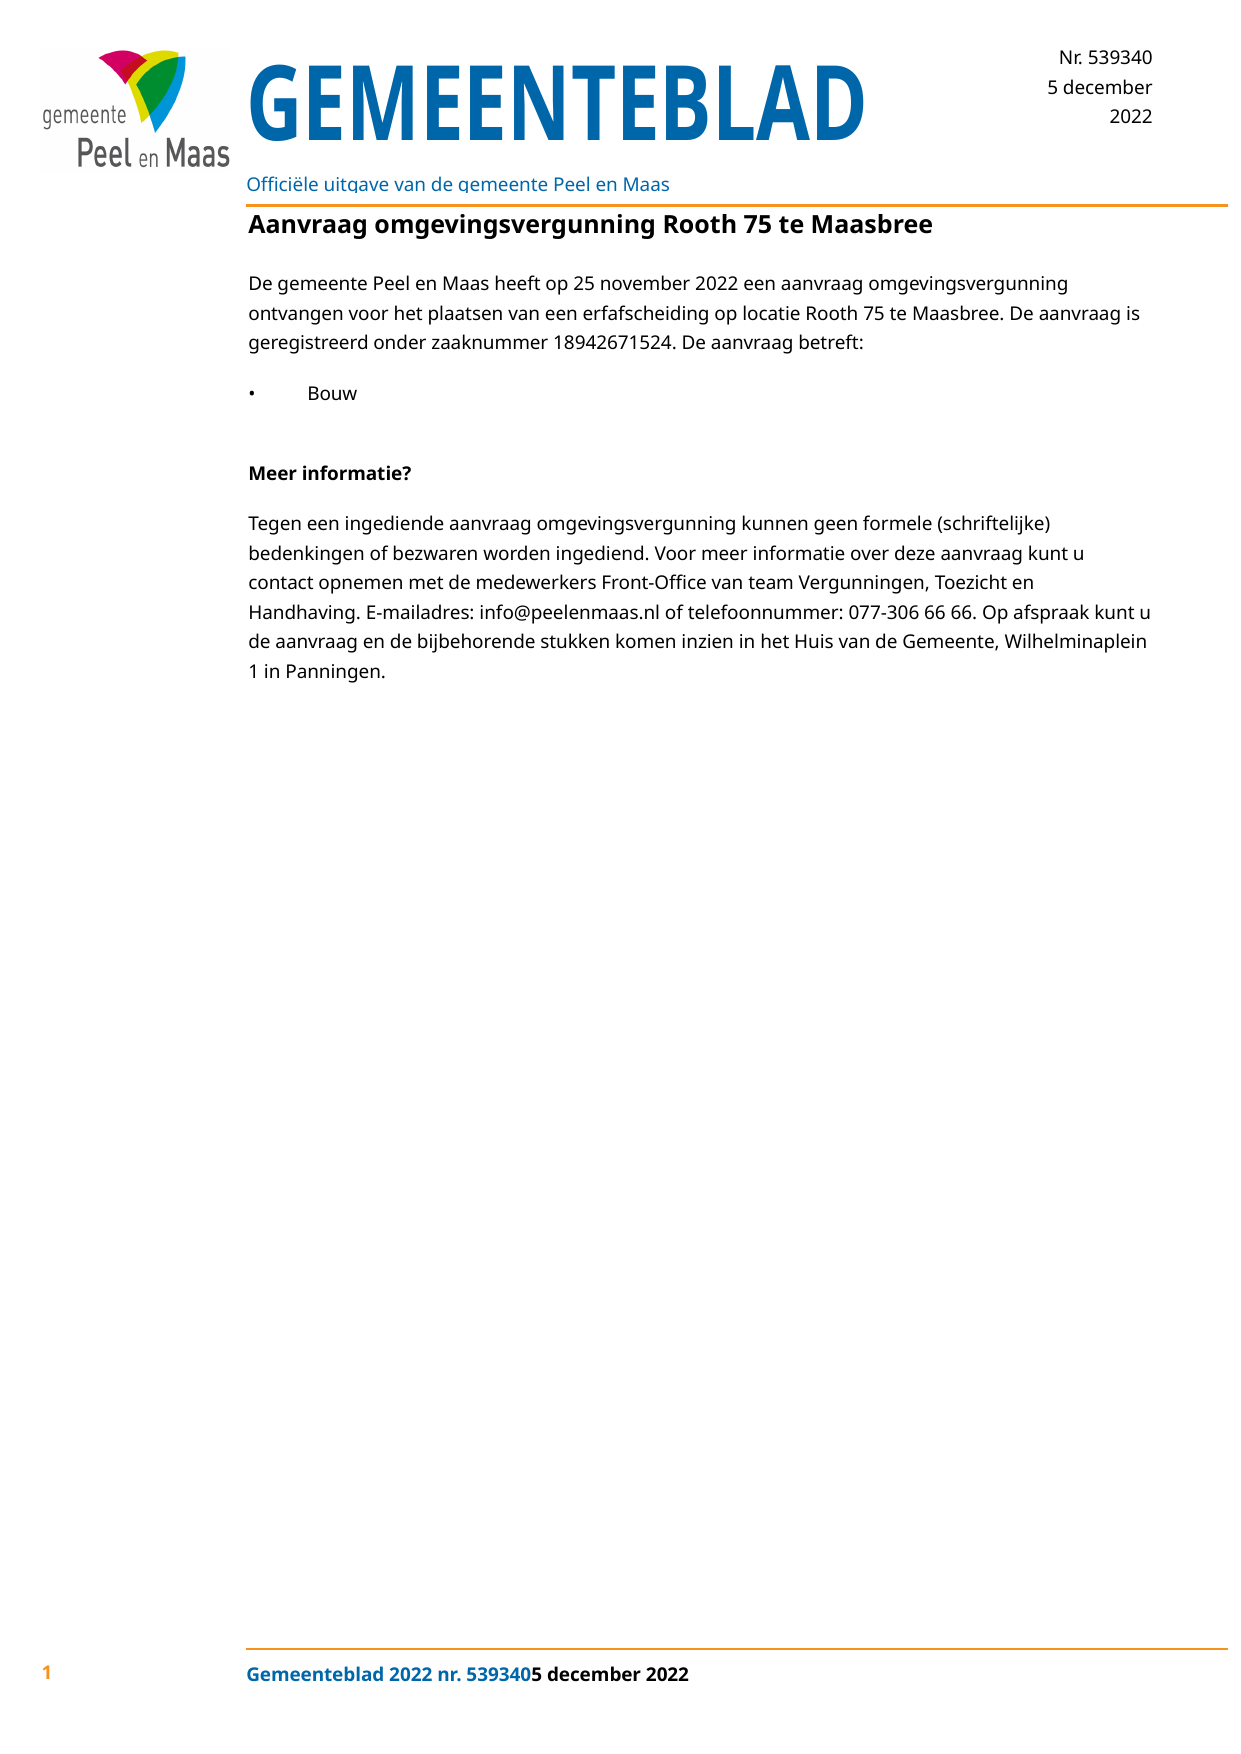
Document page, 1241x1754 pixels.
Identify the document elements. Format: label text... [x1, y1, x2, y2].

text Tegen een ingediende aanvraag omgevingsvergunning kunnen geen formele (schriftelijke) bedenkingen of bezwaren worden ingediend. Voor meer informatie over deze aanvraag kunt u contact opnemen met de medewerkers Front-Office van team Vergunningen, Toezicht en Handhaving. E-mailadres: info@peelenmaas.nl of telefoonnummer: 077-306 66 66. Op afspraak kunt u de aanvraag en de bijbehorende stukken komen inzien in het Huis van de Gemeente, Wilhelminaplein 1 in Panningen. [248, 510, 1152, 684]
text De gemeente Peel en Maas heeft op 25 november 2022 een aanvraag omgevingsvergunning ontvangen voor het plaatsen van een erfafscheiding op locatie Rooth 75 te Maasbree. De aanvraag is geregistreerd onder zaaknummer 18942671524. De aanvraag betreft: [248, 270, 1152, 355]
text Aanvraag omgevingsvergunning Rooth 75 te Maasbree [248, 207, 1152, 241]
picture [41, 47, 231, 172]
list Bouw [248, 380, 1152, 406]
text Meer informatie? [248, 460, 1152, 486]
